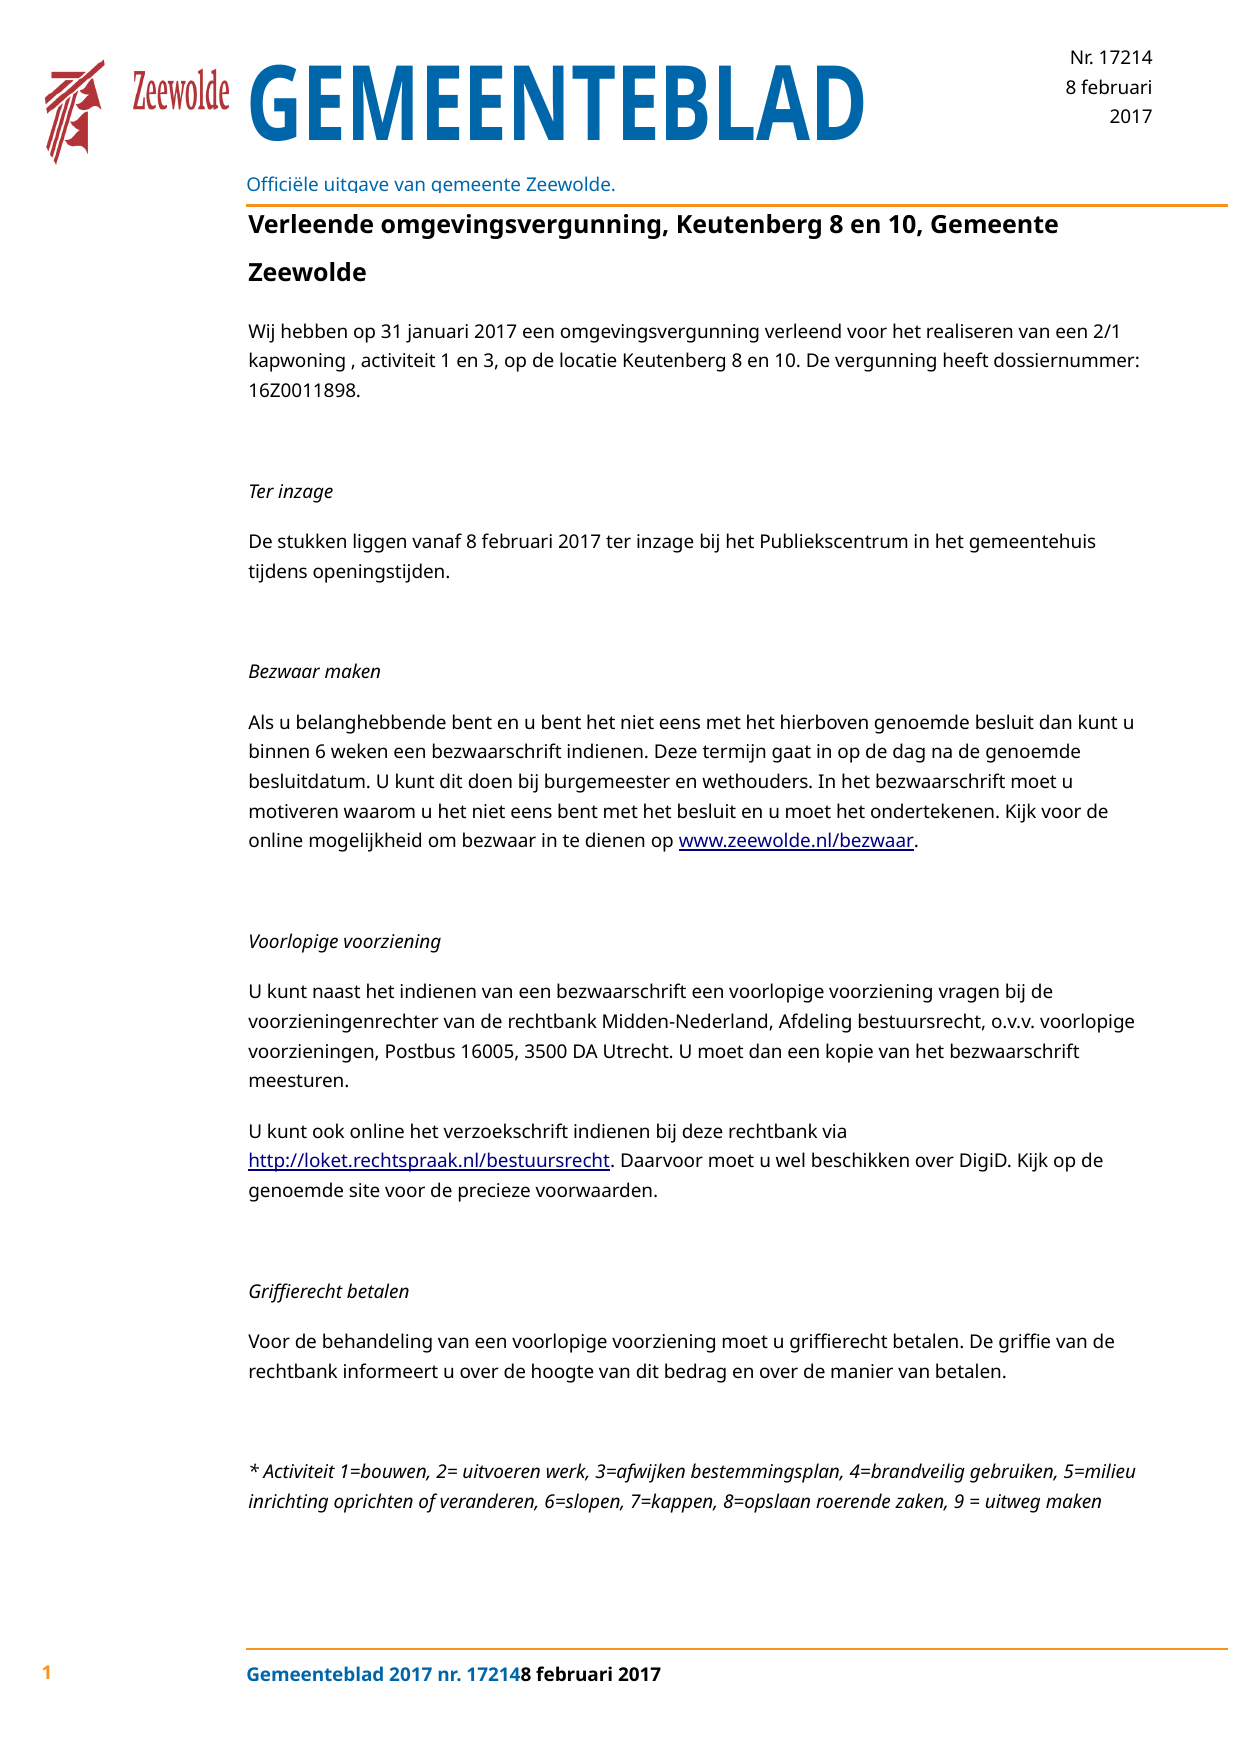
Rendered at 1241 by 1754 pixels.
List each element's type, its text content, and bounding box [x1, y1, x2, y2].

text Ter inzage [248, 478, 1152, 504]
text Als u belanghebbende bent en u bent het niet eens met het hierboven genoemde besluit dan kunt u binnen 6 weken een bezwaarschrift indienen. Deze termijn gaat in op de dag na de genoemde besluitdatum. U kunt dit doen bij burgemeester en wethouders. In het bezwaarschrift moet u motiveren waarom u het niet eens bent met het besluit en u moet het ondertekenen. Kijk voor de online mogelijkheid om bezwaar in te dienen op www.zeewolde.nl/bezwaar. [248, 709, 1152, 853]
text Verleende omgevingsvergunning, Keutenberg 8 en 10, Gemeente Zeewolde [248, 207, 1152, 288]
text * Activiteit 1=bouwen, 2= uitvoeren werk, 3=afwijken bestemmingsplan, 4=brandveilig gebruiken, 5=milieu inrichting oprichten of veranderen, 6=slopen, 7=kappen, 8=opslaan roerende zaken, 9 = uitweg maken [248, 1459, 1152, 1514]
text Voor de behandeling van een voorlopige voorziening moet u griffierecht betalen. De griffie van de rechtbank informeert u over de hoogte van dit bedrag en over de manier van betalen. [248, 1328, 1152, 1384]
text Voorlopige voorziening [248, 928, 1152, 954]
picture [41, 47, 231, 172]
text Wij hebben op 31 januari 2017 een omgevingsvergunning verleend voor het realiseren van een 2/1 kapwoning , activiteit 1 en 3, op de locatie Keutenberg 8 en 10. De vergunning heeft dossiernummer: 16Z0011898. [248, 318, 1152, 403]
text Bezwaar maken [248, 659, 1152, 684]
text Griffierecht betalen [248, 1278, 1152, 1304]
text U kunt naast het indienen van een bezwaarschrift een voorlopige voorziening vragen bij de voorzieningenrechter van de rechtbank Midden-Nederland, Afdeling bestuursrecht, o.v.v. voorlopige voorzieningen, Postbus 16005, 3500 DA Utrecht. U moet dan een kopie van het bezwaarschrift meesturen. [248, 979, 1152, 1093]
text U kunt ook online het verzoekschrift indienen bij deze rechtbank via http://loket.rechtspraak.nl/bestuursrecht. Daarvoor moet u wel beschikken over DigiD. Kijk op de genoemde site voor de precieze voorwaarden. [248, 1118, 1152, 1203]
text De stukken liggen vanaf 8 februari 2017 ter inzage bij het Publiekscentrum in het gemeentehuis tijdens openingstijden. [248, 528, 1152, 584]
